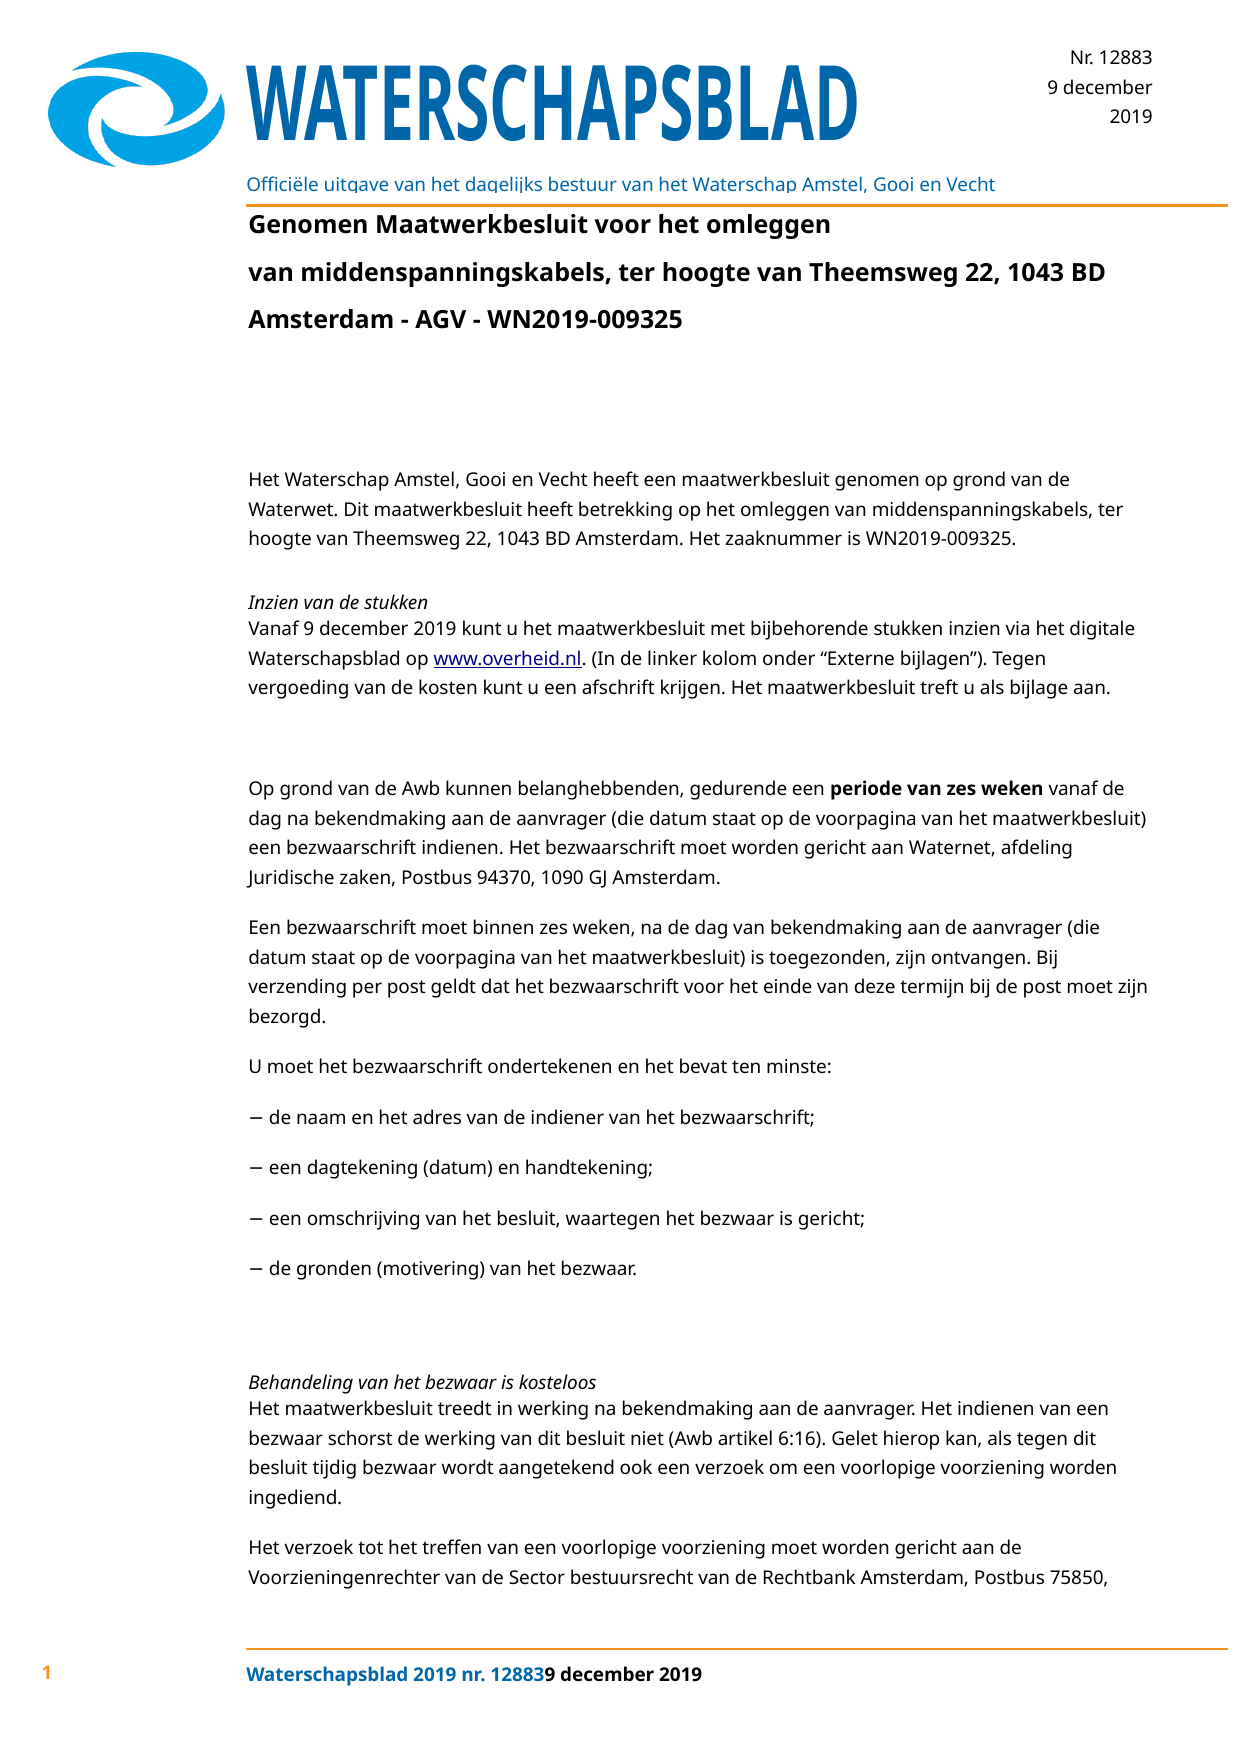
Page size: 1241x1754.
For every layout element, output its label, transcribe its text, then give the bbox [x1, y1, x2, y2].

text − een omschrijving van het besluit, waartegen het bezwaar is gericht; [248, 1205, 1152, 1231]
text Genomen Maatwerkbesluit voor het omleggen van middenspanningskabels, ter hoogte van Theemsweg 22, 1043 BD Amsterdam - AGV - WN2019-009325 [248, 207, 1152, 336]
text Behandeling van het bezwaar is kosteloos [248, 1369, 1152, 1395]
text − de gronden (motivering) van het bezwaar. [248, 1255, 1152, 1281]
text Het maatwerkbesluit treedt in werking na bekendmaking aan de aanvrager. Het indienen van een bezwaar schorst de werking van dit besluit niet (Awb artikel 6:16). Gelet hierop kan, als tegen dit besluit tijdig bezwaar wordt aangetekend ook een verzoek om een voorlopige voorziening worden ingediend. [248, 1395, 1152, 1510]
text Vanaf 9 december 2019 kunt u het maatwerkbesluit met bijbehorende stukken inzien via het digitale Waterschapsblad op www.overheid.nl. (In de linker kolom onder “Externe bijlagen”). Tegen vergoeding van de kosten kunt u een afschrift krijgen. Het maatwerkbesluit treft u als bijlage aan. [248, 615, 1152, 700]
text U moet het bezwaarschrift ondertekenen en het bevat ten minste: [248, 1053, 1152, 1079]
text − een dagtekening (datum) en handtekening; [248, 1154, 1152, 1180]
text Een bezwaarschrift moet binnen zes weken, na de dag van bekendmaking aan de aanvrager (die datum staat op de voorpagina van het maatwerkbesluit) is toegezonden, zijn ontvangen. Bij verzending per post geldt dat het bezwaarschrift voor het einde van deze termijn bij de post moet zijn bezorgd. [248, 914, 1152, 1029]
text Op grond van de Awb kunnen belanghebbenden, gedurende een periode van zes weken vanaf de dag na bekendmaking aan de aanvrager (die datum staat op de voorpagina van het maatwerkbesluit) een bezwaarschrift indienen. Het bezwaarschrift moet worden gericht aan Waternet, afdeling Juridische zaken, Postbus 94370, 1090 GJ Amsterdam. [248, 775, 1152, 890]
text Het Waterschap Amstel, Gooi en Vecht heeft een maatwerkbesluit genomen op grond van de Waterwet. Dit maatwerkbesluit heeft betrekking op het omleggen van middenspanningskabels, ter hoogte van Theemsweg 22, 1043 BD Amsterdam. Het zaaknummer is WN2019-009325. [248, 466, 1152, 551]
text Het verzoek tot het treffen van een voorlopige voorziening moet worden gericht aan de Voorzieningenrechter van de Sector bestuursrecht van de Rechtbank Amsterdam, Postbus 75850, [248, 1534, 1152, 1590]
picture [41, 47, 231, 172]
text − de naam en het adres van de indiener van het bezwaarschrift; [248, 1104, 1152, 1130]
text Inzien van de stukken [248, 589, 1152, 615]
